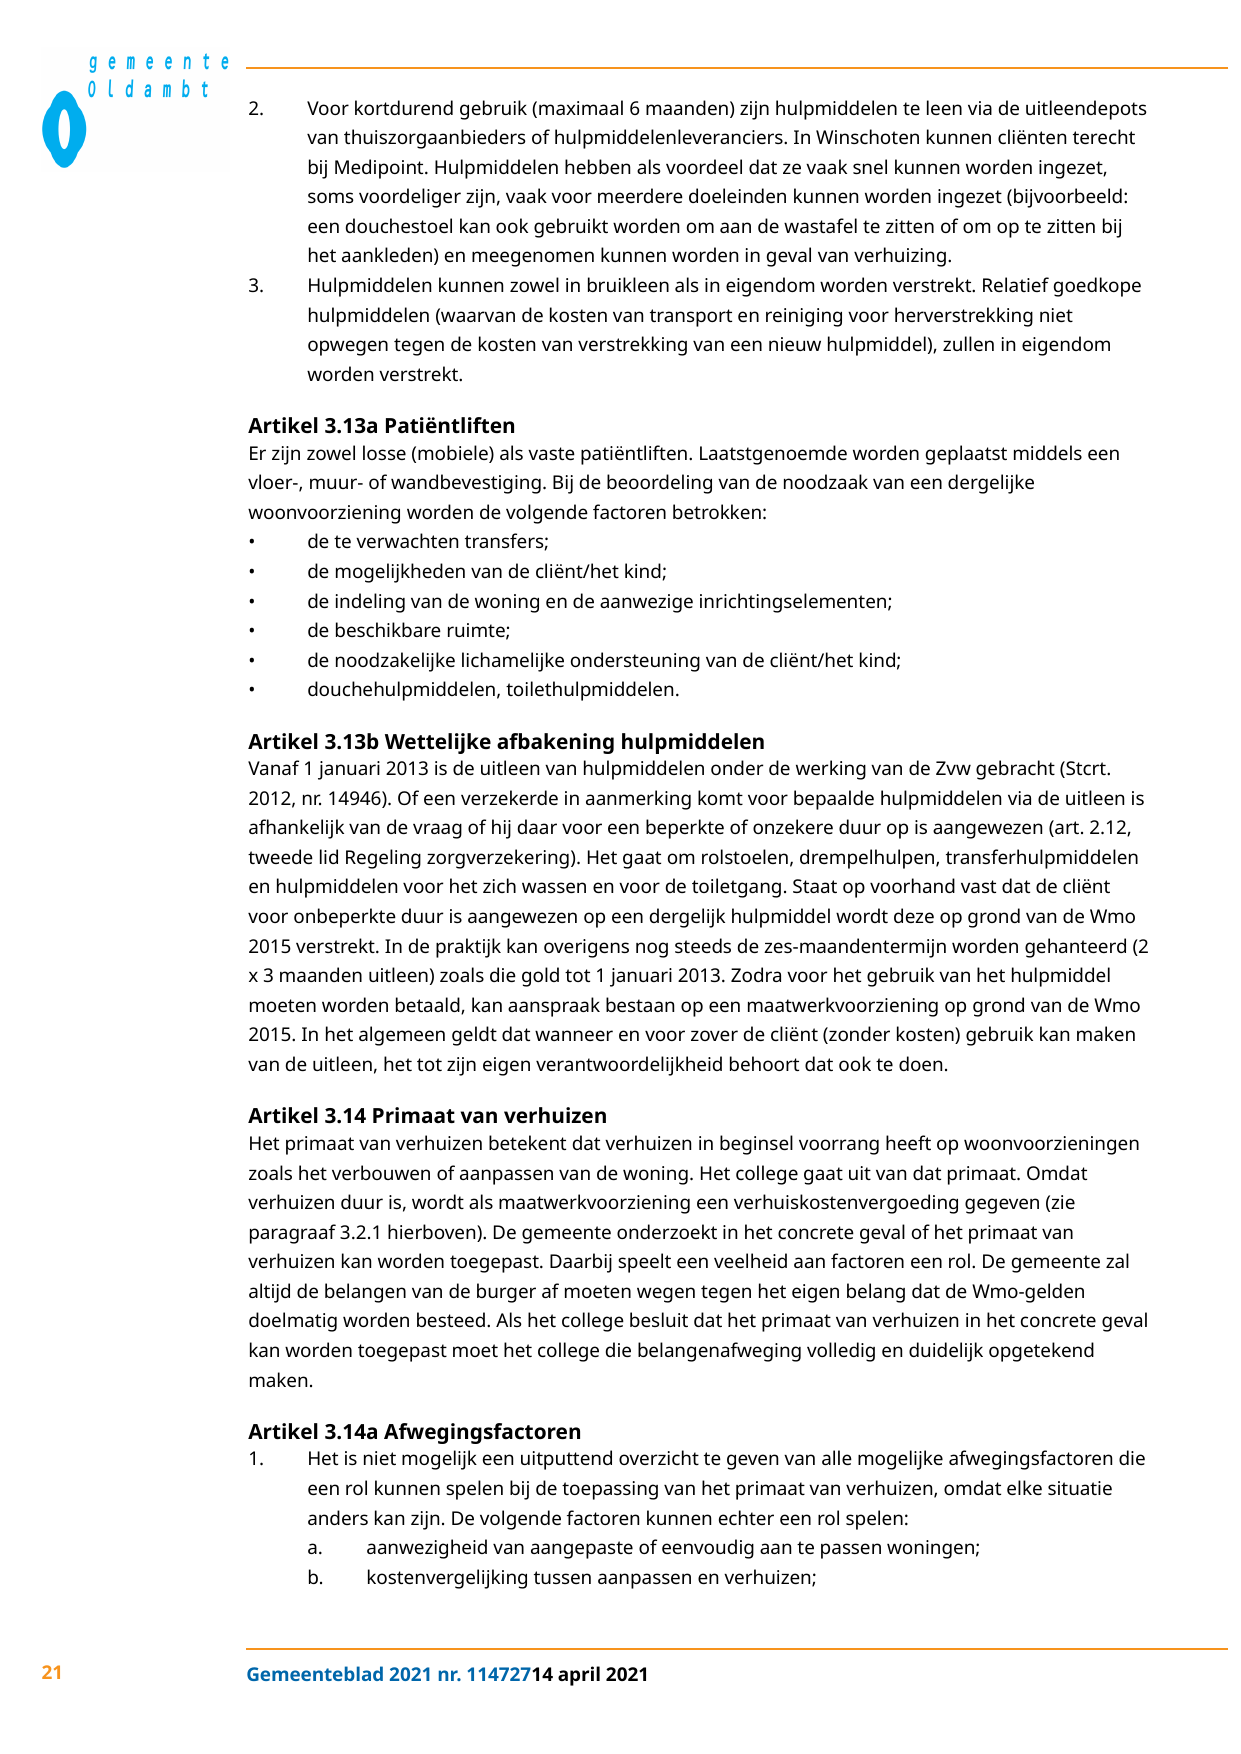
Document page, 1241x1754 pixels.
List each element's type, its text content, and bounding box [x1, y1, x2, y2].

list de noodzakelijke lichamelijke ondersteuning van de cliënt/het kind; [248, 647, 1152, 673]
list de te verwachten transfers; [248, 529, 1152, 554]
text Het primaat van verhuizen betekent dat verhuizen in beginsel voorrang heeft op woonvoorzieningen zoals het verbouwen of aanpassen van de woning. Het college gaat uit van dat primaat. Omdat verhuizen duur is, wordt als maatwerkvoorziening een verhuiskostenvergoeding gegeven (zie paragraaf 3.2.1 hierboven). De gemeente onderzoekt in het concrete geval of het primaat van verhuizen kan worden toegepast. Daarbij speelt een veelheid aan factoren een rol. De gemeente zal altijd de belangen van de burger af moeten wegen tegen het eigen belang dat de Wmo-gelden doelmatig worden besteed. Als het college besluit dat het primaat van verhuizen in het concrete geval kan worden toegepast moet het college die belangenafweging volledig en duidelijk opgetekend maken. [248, 1130, 1152, 1392]
list Hulpmiddelen kunnen zowel in bruikleen als in eigendom worden verstrekt. Relatief goedkope hulpmiddelen (waarvan de kosten van transport en reiniging voor herverstrekking niet opwegen tegen de kosten van verstrekking van een nieuw hulpmiddel), zullen in eigendom worden verstrekt. [248, 272, 1152, 387]
list de beschikbare ruimte; [248, 617, 1152, 643]
text Artikel 3.14a Afwegingsfactoren [248, 1417, 1152, 1446]
list Voor kortdurend gebruik (maximaal 6 maanden) zijn hulpmiddelen te leen via de uitleendepots van thuiszorgaanbieders of hulpmiddelenleveranciers. In Winschoten kunnen cliënten terecht bij Medipoint. Hulpmiddelen hebben als voordeel dat ze vaak snel kunnen worden ingezet, soms voordeliger zijn, vaak voor meerdere doeleinden kunnen worden ingezet (bijvoorbeeld: een douchestoel kan ook gebruikt worden om aan de wastafel te zitten of om op te zitten bij het aankleden) en meegenomen kunnen worden in geval van verhuizing. [248, 95, 1152, 268]
list Het is niet mogelijk een uitputtend overzicht te geven van alle mogelijke afwegingsfactoren die een rol kunnen spelen bij de toepassing van het primaat van verhuizen, omdat elke situatie anders kan zijn. De volgende factoren kunnen echter een rol spelen: [248, 1446, 1152, 1531]
list kostenvergelijking tussen aanpassen en verhuizen; [307, 1564, 1152, 1590]
list aanwezigheid van aangepaste of eenvoudig aan te passen woningen; [307, 1534, 1152, 1560]
text Vanaf 1 januari 2013 is de uitleen van hulpmiddelen onder de werking van de Zvw gebracht (Stcrt. 2012, nr. 14946). Of een verzekerde in aanmerking komt voor bepaalde hulpmiddelen via de uitleen is afhankelijk van de vraag of hij daar voor een beperkte of onzekere duur op is aangewezen (art. 2.12, tweede lid Regeling zorgverzekering). Het gaat om rolstoelen, drempelhulpen, transferhulpmiddelen en hulpmiddelen voor het zich wassen en voor de toiletgang. Staat op voorhand vast dat de cliënt voor onbeperkte duur is aangewezen op een dergelijk hulpmiddel wordt deze op grond van de Wmo 2015 verstrekt. In de praktijk kan overigens nog steeds de zes-maandentermijn worden gehanteerd (2 x 3 maanden uitleen) zoals die gold tot 1 januari 2013. Zodra voor het gebruik van het hulpmiddel moeten worden betaald, kan aanspraak bestaan op een maatwerkvoorziening op grond van de Wmo 2015. In het algemeen geldt dat wanneer en voor zover de cliënt (zonder kosten) gebruik kan maken van de uitleen, het tot zijn eigen verantwoordelijkheid behoort dat ook te doen. [248, 755, 1152, 1077]
text Er zijn zowel losse (mobiele) als vaste patiëntliften. Laatstgenoemde worden geplaatst middels een vloer-, muur- of wandbevestiging. Bij de beoordeling van de noodzaak van een dergelijke woonvoorziening worden de volgende factoren betrokken: [248, 440, 1152, 525]
picture [41, 47, 231, 172]
text Artikel 3.13a Patiëntliften [248, 411, 1152, 440]
text Artikel 3.14 Primaat van verhuizen [248, 1102, 1152, 1130]
text Artikel 3.13b Wettelijke afbakening hulpmiddelen [248, 727, 1152, 755]
list de mogelijkheden van de cliënt/het kind; [248, 558, 1152, 584]
list douchehulpmiddelen, toilethulpmiddelen. [248, 677, 1152, 702]
list de indeling van de woning en de aanwezige inrichtingselementen; [248, 588, 1152, 613]
